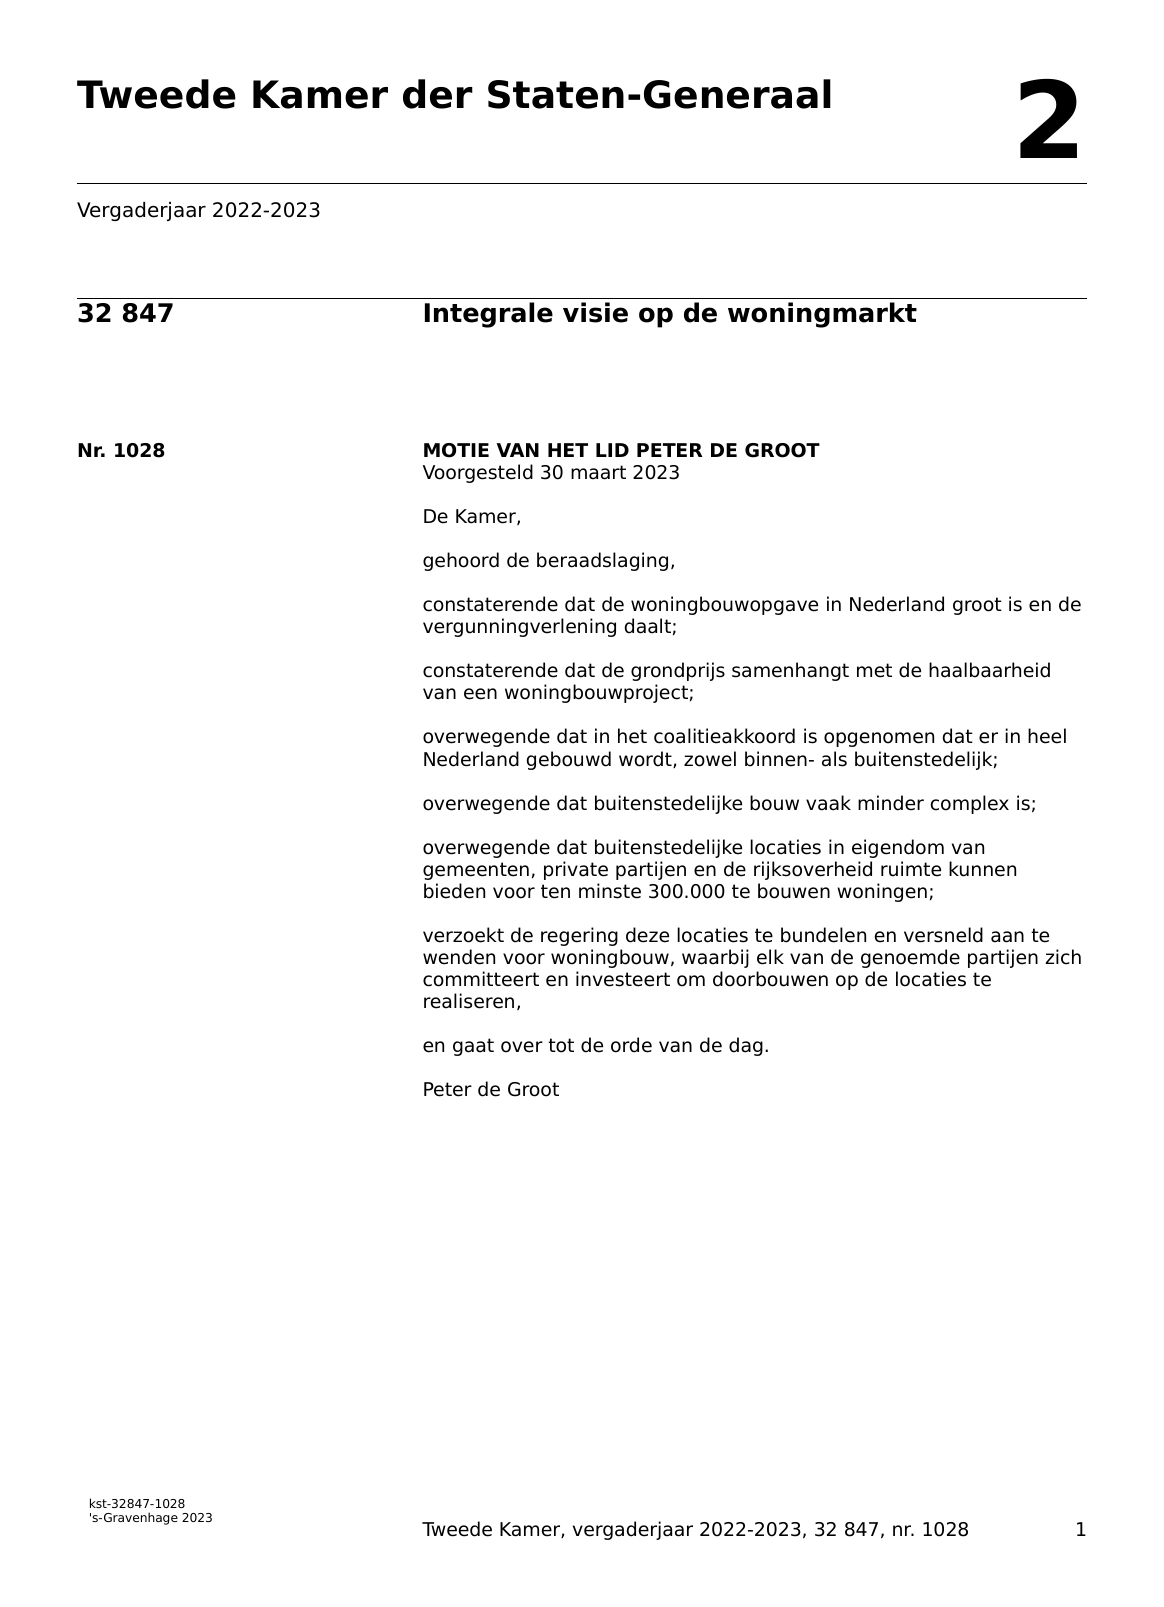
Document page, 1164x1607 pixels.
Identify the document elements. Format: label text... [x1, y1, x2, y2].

text en gaat over tot de orde van de dag. [422, 1035, 1087, 1057]
table_header 2 [886, 59, 1087, 183]
text Peter de Groot [422, 1079, 1087, 1101]
text overwegende dat buitenstedelijke bouw vaak minder complex is; [422, 793, 1087, 814]
subtitle 32 847 Integrale visie op de woningmarkt [77, 299, 1087, 329]
text 's-Gravenhage 2023 [88, 1511, 323, 1525]
text Voorgesteld 30 maart 2023 [422, 462, 1087, 484]
text De Kamer, [422, 506, 1087, 528]
table_cell Vergaderjaar 2022-2023 [77, 184, 1087, 298]
text overwegende dat buitenstedelijke locaties in eigendom van gemeenten, private partijen en de rijksoverheid ruimte kunnen bieden voor ten minste 300.000 te bouwen woningen; [422, 837, 1087, 903]
subtitle Nr. 1028 MOTIE VAN HET LID PETER DE GROOT [77, 440, 1087, 462]
text constaterende dat de grondprijs samenhangt met de haalbaarheid van een woningbouwproject; [422, 660, 1087, 704]
text constaterende dat de woningbouwopgave in Nederland groot is en de vergunningverlening daalt; [422, 594, 1087, 638]
text overwegende dat in het coalitieakkoord is opgenomen dat er in heel Nederland gebouwd wordt, zowel binnen- als buitenstedelijk; [422, 726, 1087, 770]
text verzoekt de regering deze locaties te bundelen en versneld aan te wenden voor woningbouw, waarbij elk van de genoemde partijen zich committeert en investeert om doorbouwen op de locaties te realiseren, [422, 925, 1087, 1013]
table_header Tweede Kamer der Staten-Generaal [77, 59, 886, 183]
text kst-32847-1028 [88, 1497, 323, 1511]
text gehoord de beraadslaging, [422, 550, 1087, 572]
